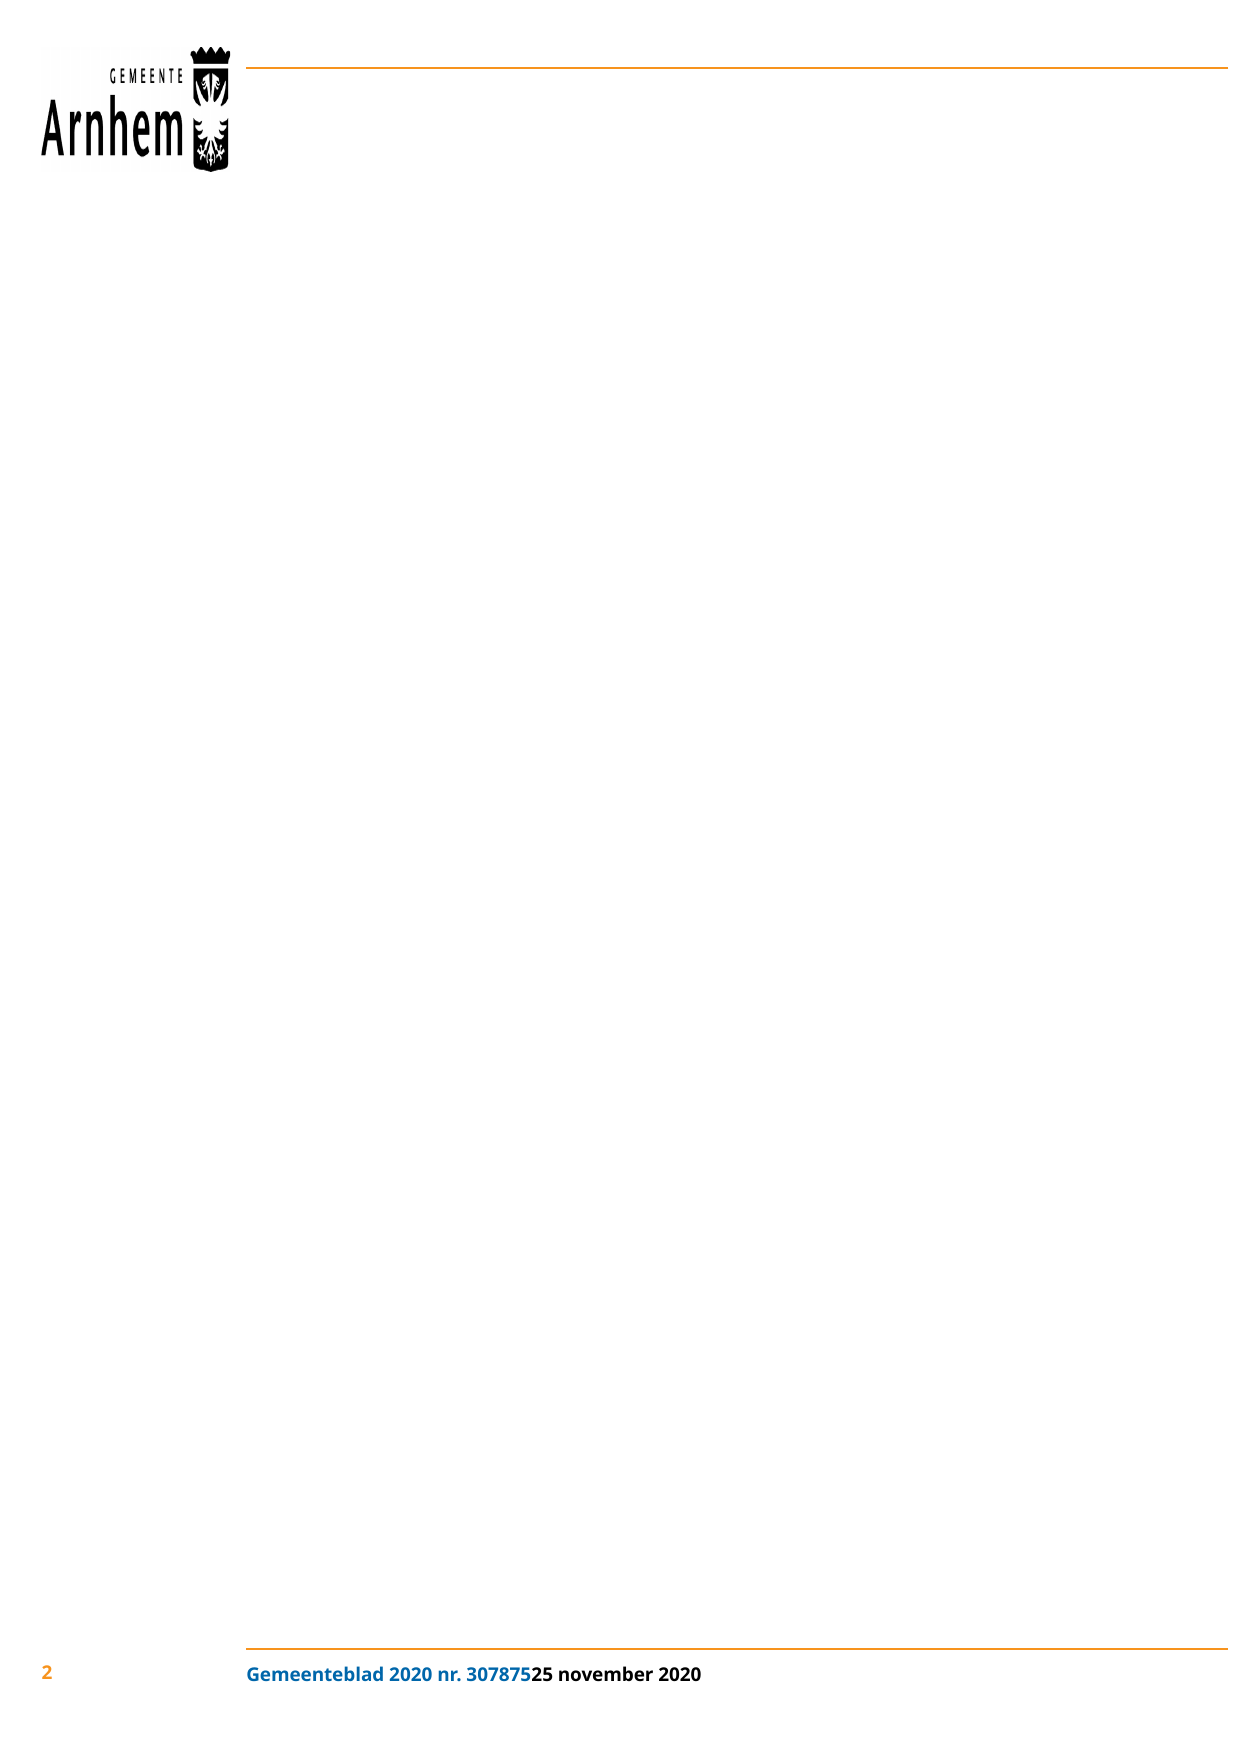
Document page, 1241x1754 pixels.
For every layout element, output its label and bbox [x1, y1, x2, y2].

picture [41, 47, 231, 172]
